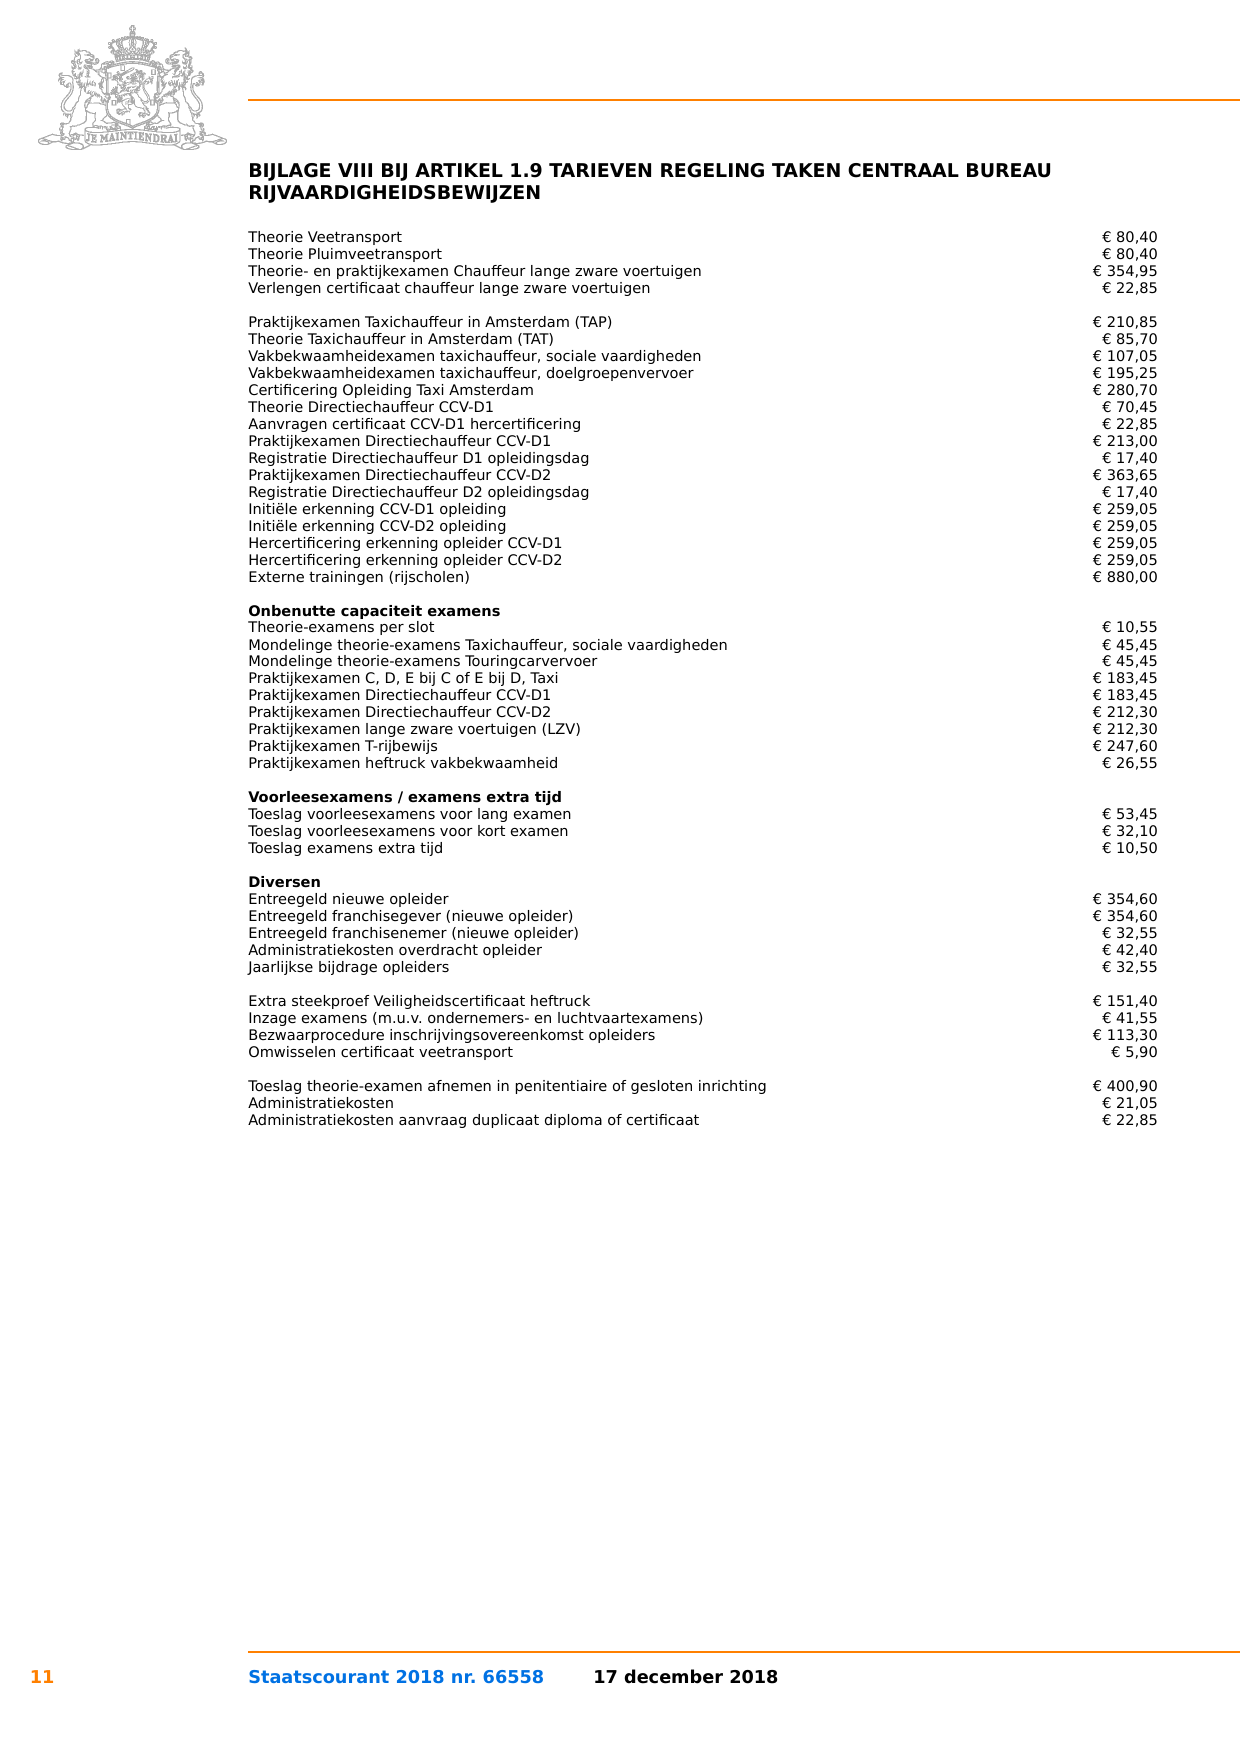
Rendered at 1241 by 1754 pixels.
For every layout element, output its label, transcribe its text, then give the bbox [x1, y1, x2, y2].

table_cell Mondelinge theorie-examens Taxichauffeur, sociale vaardigheden [248, 636, 1041, 653]
table_cell Theorie-examens per slot [248, 619, 1041, 636]
table_cell Praktijkexamen Directiechauffeur CCV-D1 [248, 687, 1041, 704]
table_cell Onbenutte capaciteit examens [248, 603, 1041, 619]
table_cell € 10,50 [1041, 840, 1163, 857]
table_cell Administratiekosten aanvraag duplicaat diploma of certificaat [248, 1112, 1041, 1129]
table_cell € 10,55 [1041, 619, 1163, 636]
table_cell € 21,05 [1041, 1095, 1163, 1112]
table_cell Inzage examens (m.u.v. ondernemers- en luchtvaartexamens) [248, 1010, 1041, 1027]
table_cell € 45,45 [1041, 636, 1163, 653]
table_cell [1041, 976, 1163, 993]
table_cell € 363,65 [1041, 467, 1163, 483]
table_cell € 400,90 [1041, 1078, 1163, 1095]
table_cell € 183,45 [1041, 687, 1163, 704]
table_cell € 113,30 [1041, 1027, 1163, 1044]
table_cell Praktijkexamen C, D, E bij C of E bij D, Taxi [248, 670, 1041, 687]
table_cell Registratie Directiechauffeur D2 opleidingsdag [248, 484, 1041, 501]
table_cell Toeslag examens extra tijd [248, 840, 1041, 857]
table_cell Praktijkexamen Taxichauffeur in Amsterdam (TAP) [248, 314, 1041, 331]
table_cell Theorie- en praktijkexamen Chauffeur lange zware voertuigen [248, 263, 1041, 280]
table_cell € 354,60 [1041, 891, 1163, 908]
table_cell Initiële erkenning CCV-D2 opleiding [248, 518, 1041, 534]
table_cell [1041, 874, 1163, 891]
table_cell € 22,85 [1041, 416, 1163, 433]
table_cell Certificering Opleiding Taxi Amsterdam [248, 382, 1041, 399]
table_cell € 26,55 [1041, 755, 1163, 772]
table_cell € 213,00 [1041, 433, 1163, 449]
table_cell € 259,05 [1041, 518, 1163, 534]
table_cell € 247,60 [1041, 738, 1163, 755]
table_cell Mondelinge theorie-examens Touringcarvervoer [248, 653, 1041, 670]
table_cell Entreegeld nieuwe opleider [248, 891, 1041, 908]
table_cell Administratiekosten overdracht opleider [248, 942, 1041, 959]
table_cell Bezwaarprocedure inschrijvingsovereenkomst opleiders [248, 1027, 1041, 1044]
table_cell Vakbekwaamheidexamen taxichauffeur, doelgroepenvervoer [248, 365, 1041, 382]
table_cell Hercertificering erkenning opleider CCV-D2 [248, 551, 1041, 568]
table_cell Theorie Taxichauffeur in Amsterdam (TAT) [248, 331, 1041, 348]
table_header € 80,40 [1041, 229, 1163, 246]
table_cell € 5,90 [1041, 1044, 1163, 1061]
table_cell € 354,60 [1041, 908, 1163, 925]
table_cell € 53,45 [1041, 806, 1163, 823]
table_cell € 210,85 [1041, 314, 1163, 331]
table_cell € 32,10 [1041, 823, 1163, 840]
table_cell Aanvragen certificaat CCV-D1 hercertificering [248, 416, 1041, 433]
table_cell [1041, 857, 1163, 874]
table_cell € 259,05 [1041, 501, 1163, 517]
table_cell € 212,30 [1041, 721, 1163, 738]
table_cell € 17,40 [1041, 484, 1163, 501]
table_cell [1041, 297, 1163, 314]
table_cell € 880,00 [1041, 569, 1163, 585]
table_cell [248, 976, 1041, 993]
table_cell Extra steekproef Veiligheidscertificaat heftruck [248, 993, 1041, 1010]
table_cell € 195,25 [1041, 365, 1163, 382]
table_cell Praktijkexamen heftruck vakbekwaamheid [248, 755, 1041, 772]
table_cell € 183,45 [1041, 670, 1163, 687]
table_cell € 259,05 [1041, 551, 1163, 568]
table_cell € 41,55 [1041, 1010, 1163, 1027]
table_cell Toeslag voorleesexamens voor kort examen [248, 823, 1041, 840]
table_cell Theorie Directiechauffeur CCV-D1 [248, 399, 1041, 416]
table_cell € 70,45 [1041, 399, 1163, 416]
table_cell [248, 297, 1041, 314]
table_cell Entreegeld franchisenemer (nieuwe opleider) [248, 925, 1041, 942]
table_cell € 22,85 [1041, 1112, 1163, 1129]
table_header Theorie Veetransport [248, 229, 1041, 246]
table_cell Vakbekwaamheidexamen taxichauffeur, sociale vaardigheden [248, 348, 1041, 365]
table_cell Initiële erkenning CCV-D1 opleiding [248, 501, 1041, 517]
table_cell Diversen [248, 874, 1041, 891]
table_cell [1041, 1061, 1163, 1078]
table_cell Voorleesexamens / examens extra tijd [248, 789, 1041, 806]
table_cell Toeslag theorie-examen afnemen in penitentiaire of gesloten inrichting [248, 1078, 1041, 1095]
table_cell Praktijkexamen T-rijbewijs [248, 738, 1041, 755]
table_cell Entreegeld franchisegever (nieuwe opleider) [248, 908, 1041, 925]
table_cell Hercertificering erkenning opleider CCV-D1 [248, 535, 1041, 551]
table_cell € 280,70 [1041, 382, 1163, 399]
table_cell € 107,05 [1041, 348, 1163, 365]
table_cell [1041, 603, 1163, 619]
table_cell € 32,55 [1041, 959, 1163, 976]
table_cell [1041, 585, 1163, 602]
table_cell Externe trainingen (rijscholen) [248, 569, 1041, 585]
table_cell € 32,55 [1041, 925, 1163, 942]
table_cell [1041, 772, 1163, 789]
table_cell € 212,30 [1041, 704, 1163, 721]
table_cell € 45,45 [1041, 653, 1163, 670]
table_cell Praktijkexamen Directiechauffeur CCV-D2 [248, 704, 1041, 721]
table_cell € 42,40 [1041, 942, 1163, 959]
table_cell Verlengen certificaat chauffeur lange zware voertuigen [248, 280, 1041, 297]
table_cell € 22,85 [1041, 280, 1163, 297]
table_cell [1041, 789, 1163, 806]
table_cell € 17,40 [1041, 450, 1163, 467]
table_cell [248, 772, 1041, 789]
table_cell € 85,70 [1041, 331, 1163, 348]
table_cell € 151,40 [1041, 993, 1163, 1010]
table_cell Jaarlijkse bijdrage opleiders [248, 959, 1041, 976]
subtitle BIJLAGE VIII BIJ ARTIKEL 1.9 TARIEVEN REGELING TAKEN CENTRAAL BUREAU RIJVAARDIGHEIDSBEWIJZEN [248, 160, 1163, 204]
table_cell [248, 585, 1041, 602]
table_cell Registratie Directiechauffeur D1 opleidingsdag [248, 450, 1041, 467]
table_cell Praktijkexamen Directiechauffeur CCV-D1 [248, 433, 1041, 449]
table_cell Theorie Pluimveetransport [248, 246, 1041, 263]
table_cell [248, 857, 1041, 874]
table_cell [248, 1061, 1041, 1078]
picture [38, 25, 227, 150]
table_cell Toeslag voorleesexamens voor lang examen [248, 806, 1041, 823]
table_cell € 259,05 [1041, 535, 1163, 551]
table_cell € 80,40 [1041, 246, 1163, 263]
table_cell Praktijkexamen lange zware voertuigen (LZV) [248, 721, 1041, 738]
table_cell Administratiekosten [248, 1095, 1041, 1112]
table_cell € 354,95 [1041, 263, 1163, 280]
table_cell Praktijkexamen Directiechauffeur CCV-D2 [248, 467, 1041, 483]
table_cell Omwisselen certificaat veetransport [248, 1044, 1041, 1061]
